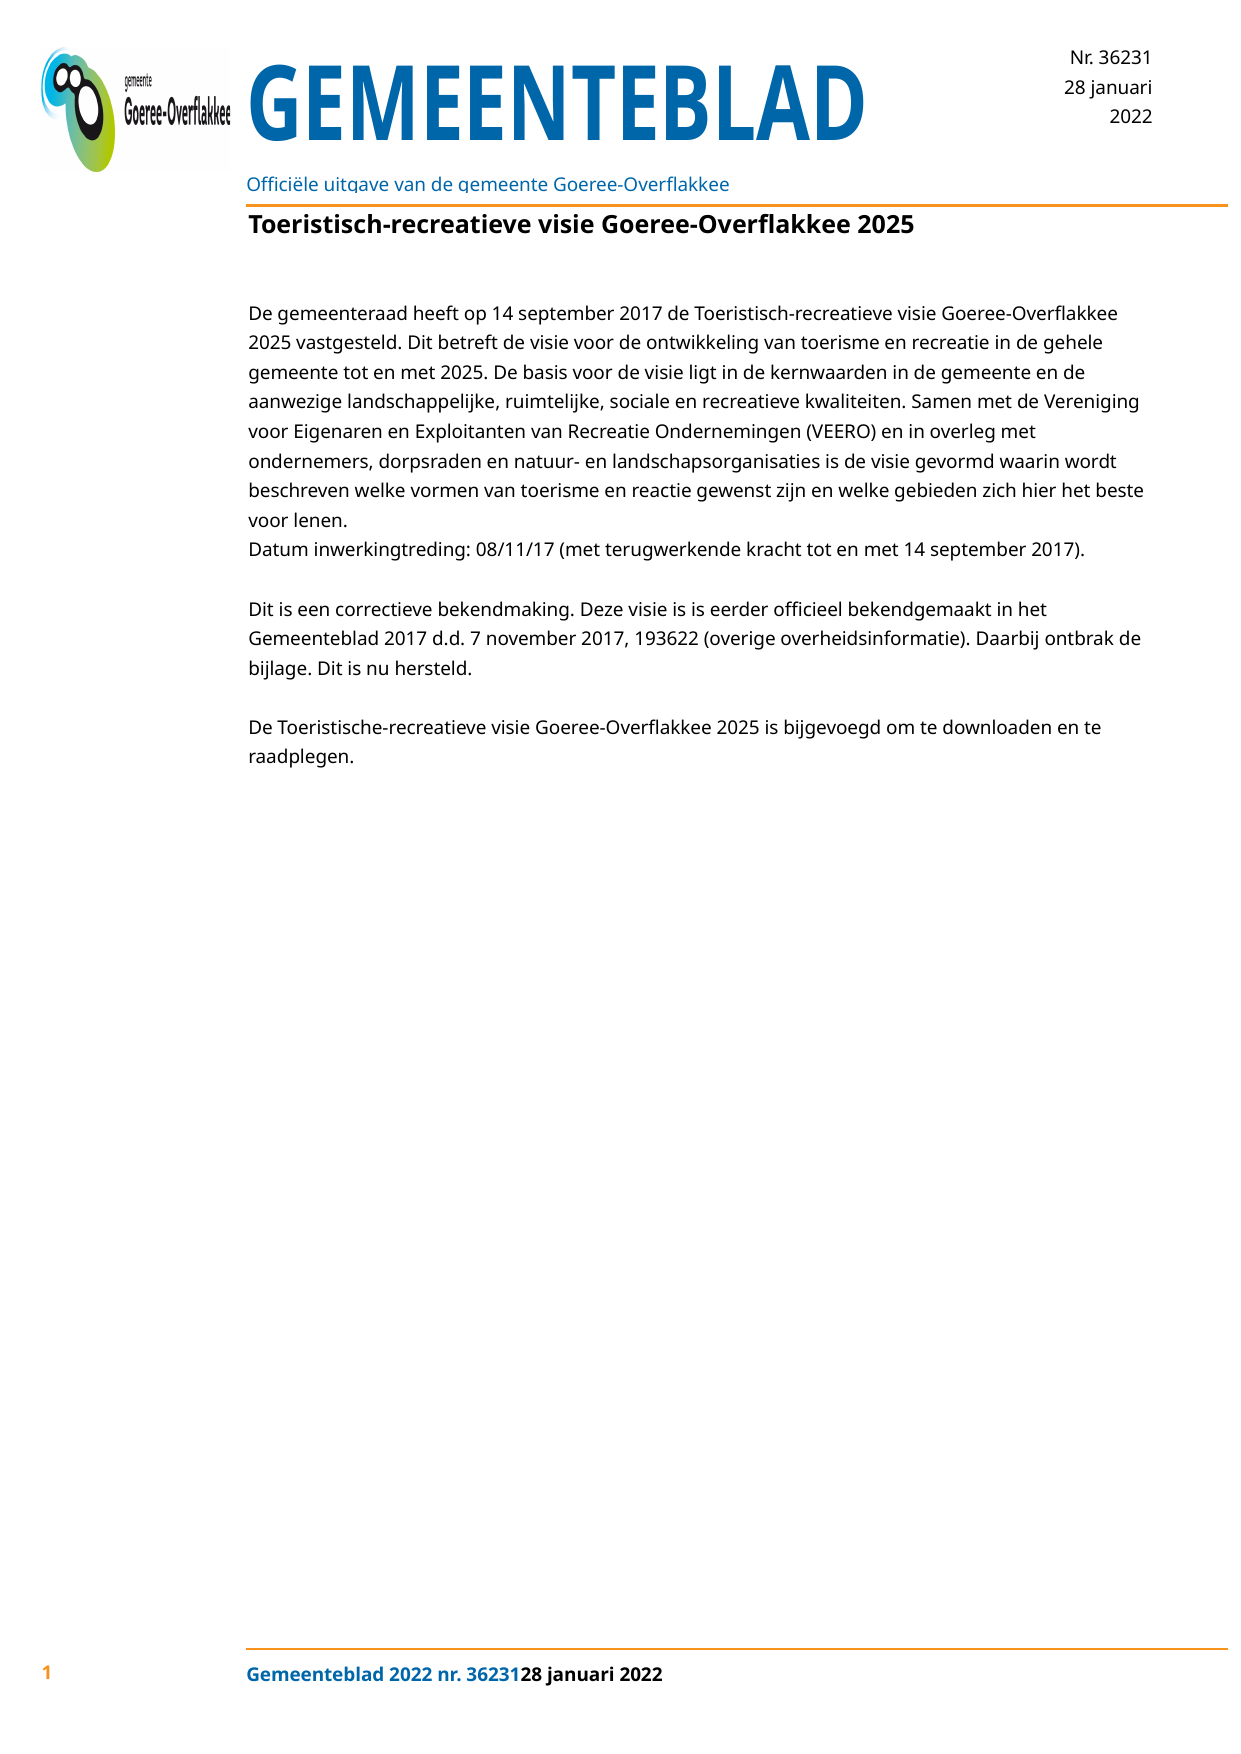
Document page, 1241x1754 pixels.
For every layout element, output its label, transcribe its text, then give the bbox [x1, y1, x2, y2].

text Datum inwerkingtreding: 08/11/17 (met terugwerkende kracht tot en met 14 september 2017). [248, 537, 1152, 562]
text Toeristisch-recreatieve visie Goeree-Overflakkee 2025 [248, 207, 1152, 241]
picture [41, 47, 231, 172]
text De gemeenteraad heeft op 14 september 2017 de Toeristisch-recreatieve visie Goeree-Overflakkee 2025 vastgesteld. Dit betreft de visie voor de ontwikkeling van toerisme en recreatie in de gehele gemeente tot en met 2025. De basis voor de visie ligt in de kernwaarden in de gemeente en de aanwezige landschappelijke, ruimtelijke, sociale en recreatieve kwaliteiten. Samen met de Vereniging voor Eigenaren en Exploitanten van Recreatie Ondernemingen (VEERO) en in overleg met ondernemers, dorpsraden en natuur- en landschapsorganisaties is de visie gevormd waarin wordt beschreven welke vormen van toerisme en reactie gewenst zijn en welke gebieden zich hier het beste voor lenen. [248, 300, 1152, 533]
text De Toeristische-recreatieve visie Goeree-Overflakkee 2025 is bijgevoegd om te downloaden en te raadplegen. [248, 714, 1152, 769]
text Dit is een correctieve bekendmaking. Deze visie is is eerder officieel bekendgemaakt in het Gemeenteblad 2017 d.d. 7 november 2017, 193622 (overige overheidsinformatie). Daarbij ontbrak de bijlage. Dit is nu hersteld. [248, 596, 1152, 681]
